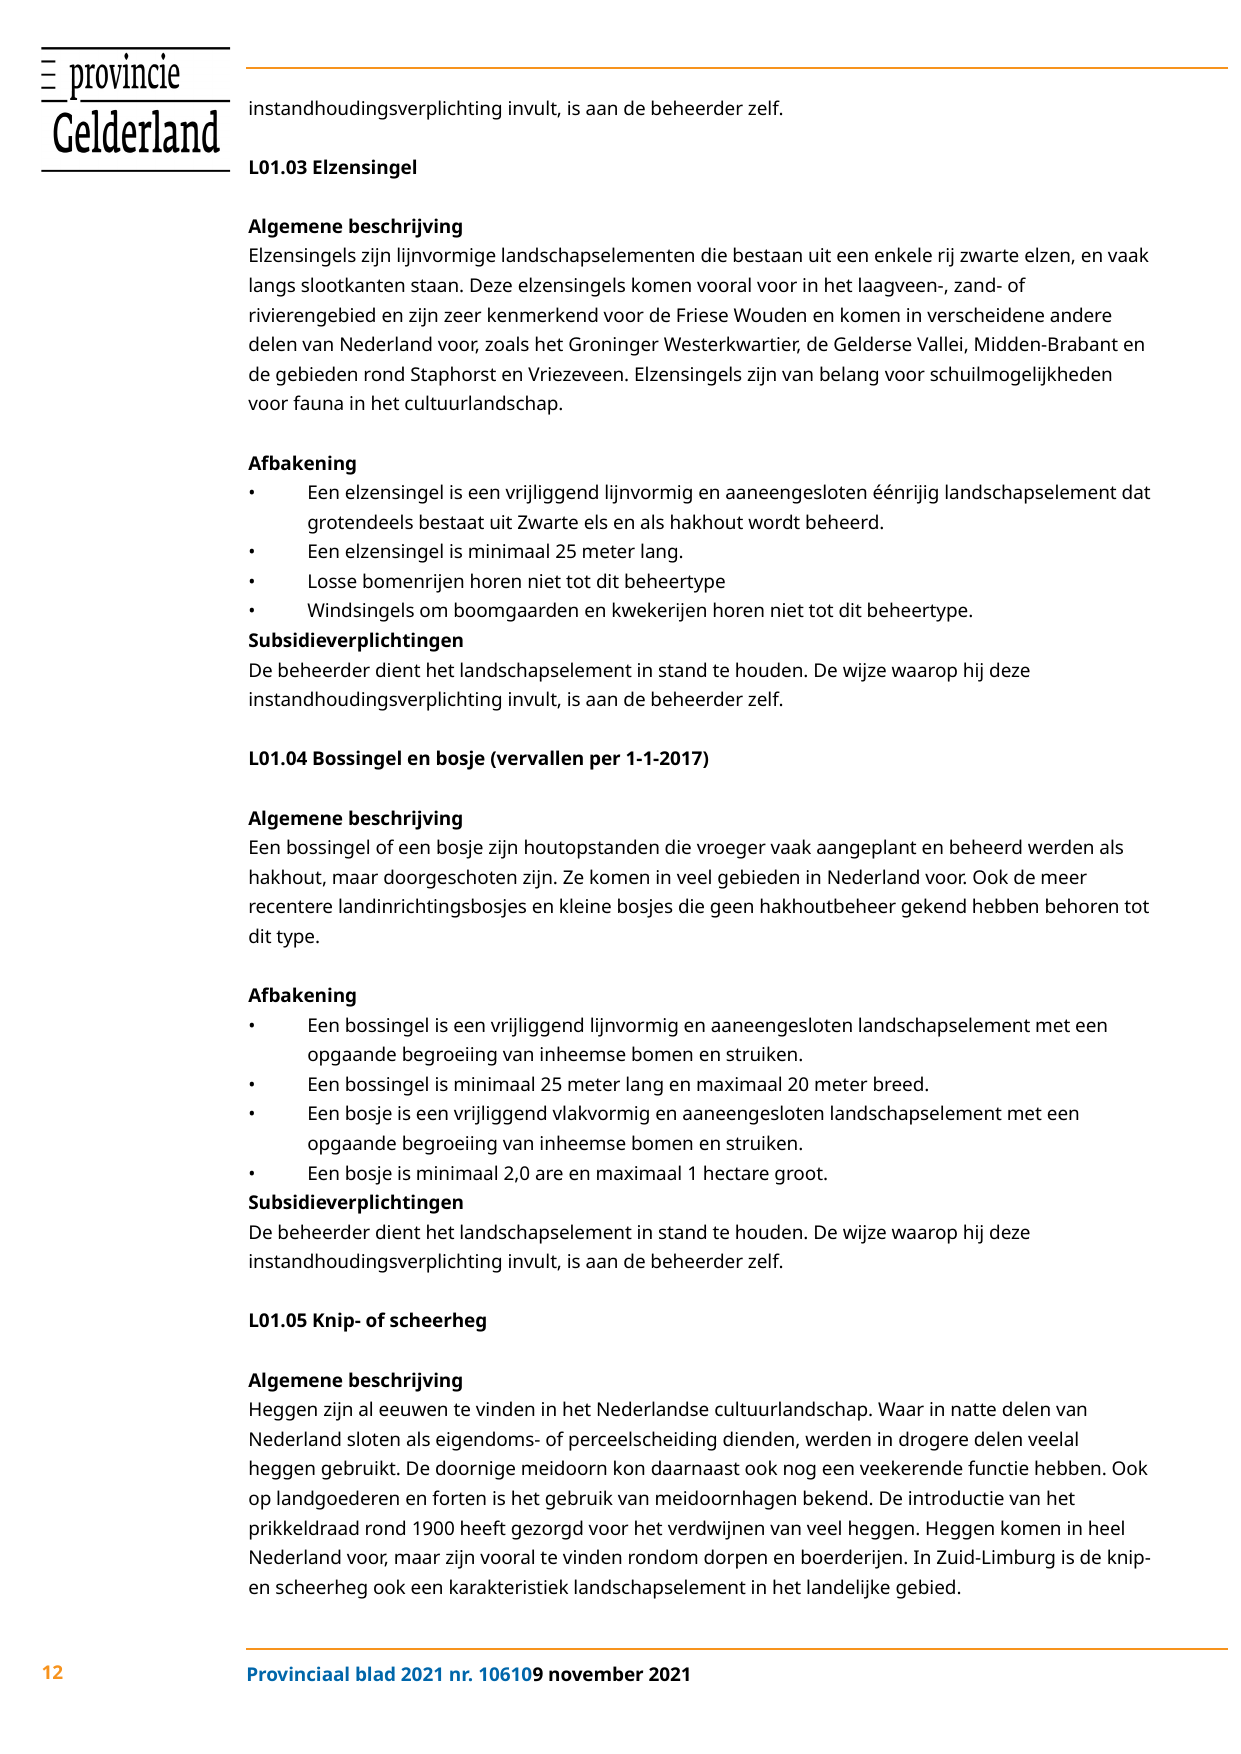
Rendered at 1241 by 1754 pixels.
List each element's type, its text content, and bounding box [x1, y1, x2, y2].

text Algemene beschrijving [248, 213, 1152, 239]
text Algemene beschrijving [248, 1367, 1152, 1393]
list Losse bomenrijen horen niet tot dit beheertype [248, 568, 1152, 594]
text Subsidieverplichtingen [248, 1189, 1152, 1215]
list Een elzensingel is een vrijliggend lijnvormig en aaneengesloten éénrijig landschapselement dat grotendeels bestaat uit Zwarte els en als hakhout wordt beheerd. [248, 479, 1152, 535]
list Een bosje is minimaal 2,0 are en maximaal 1 hectare groot. [248, 1160, 1152, 1186]
text Elzensingels zijn lijnvormige landschapselementen die bestaan uit een enkele rij zwarte elzen, en vaak langs slootkanten staan. Deze elzensingels komen vooral voor in het laagveen-, zand- of rivierengebied en zijn zeer kenmerkend voor de Friese Wouden en komen in verscheidene andere delen van Nederland voor, zoals het Groninger Westerkwartier, de Gelderse Vallei, Midden-Brabant en de gebieden rond Staphorst en Vriezeveen. Elzensingels zijn van belang voor schuilmogelijkheden voor fauna in het cultuurlandschap. [248, 243, 1152, 416]
text Algemene beschrijving [248, 805, 1152, 831]
text L01.05 Knip- of scheerheg [248, 1308, 1152, 1333]
text De beheerder dient het landschapselement in stand te houden. De wijze waarop hij deze instandhoudingsverplichting invult, is aan de beheerder zelf. [248, 657, 1152, 712]
picture [41, 47, 231, 172]
list Een elzensingel is minimaal 25 meter lang. [248, 538, 1152, 564]
text Afbakening [248, 982, 1152, 1008]
text L01.03 Elzensingel [248, 154, 1152, 180]
text Heggen zijn al eeuwen te vinden in het Nederlandse cultuurlandschap. Waar in natte delen van Nederland sloten als eigendoms- of perceelscheiding dienden, werden in drogere delen veelal heggen gebruikt. De doornige meidoorn kon daarnaast ook nog een veekerende functie hebben. Ook op landgoederen en forten is het gebruik van meidoornhagen bekend. De introductie van het prikkeldraad rond 1900 heeft gezorgd voor het verdwijnen van veel heggen. Heggen komen in heel Nederland voor, maar zijn vooral te vinden rondom dorpen en boerderijen. In Zuid-Limburg is de knip- en scheerheg ook een karakteristiek landschapselement in het landelijke gebied. [248, 1396, 1152, 1600]
text Subsidieverplichtingen [248, 627, 1152, 653]
text L01.04 Bossingel en bosje (vervallen per 1-1-2017) [248, 746, 1152, 771]
list Windsingels om boomgaarden en kwekerijen horen niet tot dit beheertype. [248, 598, 1152, 623]
list Een bosje is een vrijliggend vlakvormig en aaneengesloten landschapselement met een opgaande begroeiing van inheemse bomen en struiken. [248, 1101, 1152, 1156]
text Een bossingel of een bosje zijn houtopstanden die vroeger vaak aangeplant en beheerd werden als hakhout, maar doorgeschoten zijn. Ze komen in veel gebieden in Nederland voor. Ook de meer recentere landinrichtingsbosjes en kleine bosjes die geen hakhoutbeheer gekend hebben behoren tot dit type. [248, 834, 1152, 949]
text De beheerder dient het landschapselement in stand te houden. De wijze waarop hij deze instandhoudingsverplichting invult, is aan de beheerder zelf. [248, 1219, 1152, 1274]
text instandhoudingsverplichting invult, is aan de beheerder zelf. [248, 95, 1152, 121]
text Afbakening [248, 450, 1152, 476]
list Een bossingel is minimaal 25 meter lang en maximaal 20 meter breed. [248, 1071, 1152, 1097]
list Een bossingel is een vrijliggend lijnvormig en aaneengesloten landschapselement met een opgaande begroeiing van inheemse bomen en struiken. [248, 1012, 1152, 1067]
